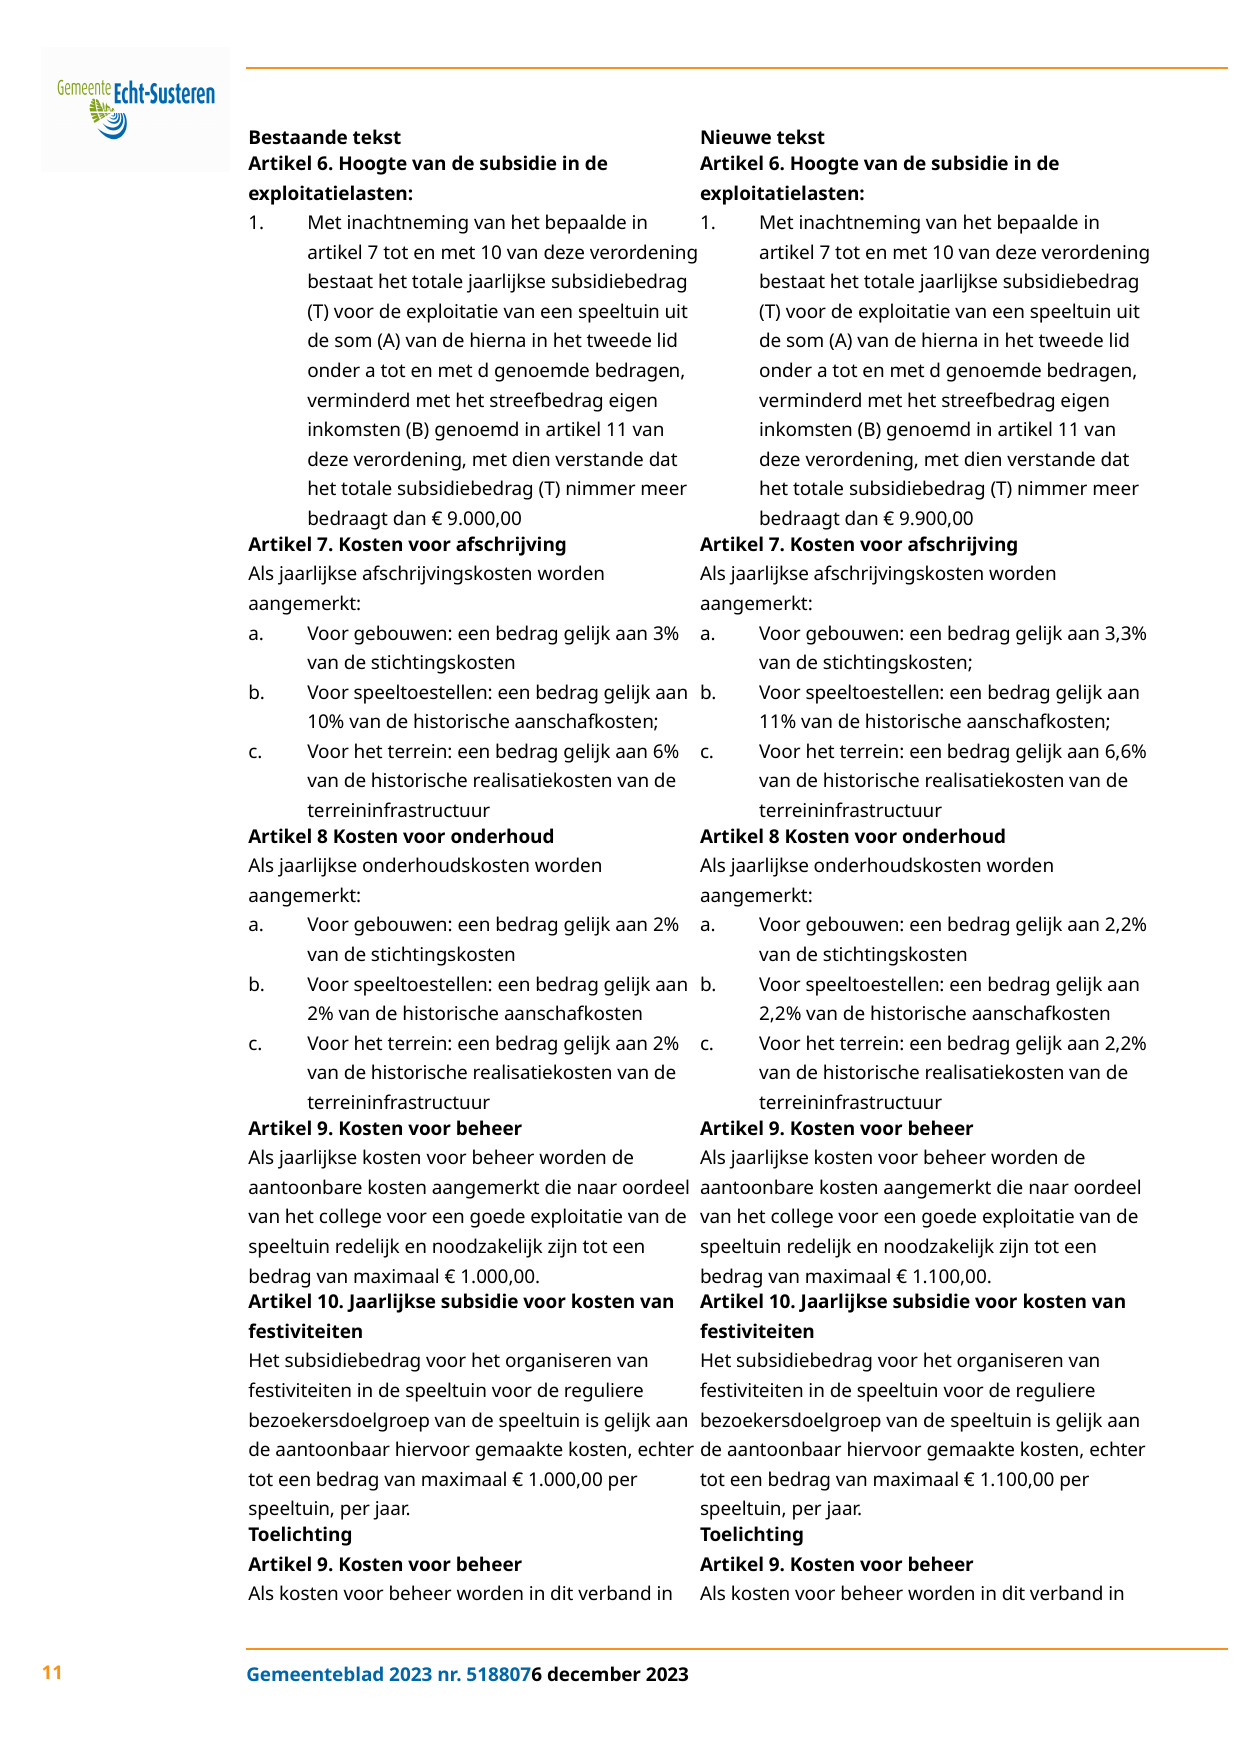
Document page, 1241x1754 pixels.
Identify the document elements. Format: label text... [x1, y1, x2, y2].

table_cell Artikel 10. Jaarlijkse subsidie voor kosten van festiviteiten Het subsidiebedrag voor het organiseren van festiviteiten in de speeltuin voor de reguliere bezoekersdoelgroep van de speeltuin is gelijk aan de aantoonbaar hiervoor gemaakte kosten, echter tot een bedrag van maximaal € 1.000,00 per speeltuin, per jaar. [248, 1289, 700, 1521]
table_cell Toelichting Artikel 9. Kosten voor beheer Als kosten voor beheer worden in dit verband in [700, 1521, 1152, 1606]
table_header Bestaande tekst [248, 125, 700, 150]
table_cell Artikel 7. Kosten voor afschrijving Als jaarlijkse afschrijvingskosten worden aangemerkt: Voor gebouwen: een bedrag gelijk aan 3,3% van de stichtingskosten; Voor speeltoestellen: een bedrag gelijk aan 11% van de historische aanschafkosten; Voor het terrein: een bedrag gelijk aan 6,6% van de historische realisatiekosten van de terreininfrastructuur [700, 531, 1152, 823]
table_cell Artikel 9. Kosten voor beheer Als jaarlijkse kosten voor beheer worden de aantoonbare kosten aangemerkt die naar oordeel van het college voor een goede exploitatie van de speeltuin redelijk en noodzakelijk zijn tot een bedrag van maximaal € 1.000,00. [248, 1115, 700, 1288]
picture [41, 47, 231, 172]
table_cell Artikel 6. Hoogte van de subsidie in de exploitatielasten: Met inachtneming van het bepaalde in artikel 7 tot en met 10 van deze verordening bestaat het totale jaarlijkse subsidiebedrag (T) voor de exploitatie van een speeltuin uit de som (A) van de hierna in het tweede lid onder a tot en met d genoemde bedragen, verminderd met het streefbedrag eigen inkomsten (B) genoemd in artikel 11 van deze verordening, met dien verstande dat het totale subsidiebedrag (T) nimmer meer bedraagt dan € 9.900,00 [700, 150, 1152, 531]
table_cell Artikel 9. Kosten voor beheer Als jaarlijkse kosten voor beheer worden de aantoonbare kosten aangemerkt die naar oordeel van het college voor een goede exploitatie van de speeltuin redelijk en noodzakelijk zijn tot een bedrag van maximaal € 1.100,00. [700, 1115, 1152, 1288]
table_cell Toelichting Artikel 9. Kosten voor beheer Als kosten voor beheer worden in dit verband in [248, 1521, 700, 1606]
table_cell Artikel 10. Jaarlijkse subsidie voor kosten van festiviteiten Het subsidiebedrag voor het organiseren van festiviteiten in de speeltuin voor de reguliere bezoekersdoelgroep van de speeltuin is gelijk aan de aantoonbaar hiervoor gemaakte kosten, echter tot een bedrag van maximaal € 1.100,00 per speeltuin, per jaar. [700, 1289, 1152, 1521]
table_cell Artikel 6. Hoogte van de subsidie in de exploitatielasten: Met inachtneming van het bepaalde in artikel 7 tot en met 10 van deze verordening bestaat het totale jaarlijkse subsidiebedrag (T) voor de exploitatie van een speeltuin uit de som (A) van de hierna in het tweede lid onder a tot en met d genoemde bedragen, verminderd met het streefbedrag eigen inkomsten (B) genoemd in artikel 11 van deze verordening, met dien verstande dat het totale subsidiebedrag (T) nimmer meer bedraagt dan € 9.000,00 [248, 150, 700, 531]
table_header Nieuwe tekst [700, 125, 1152, 150]
table_cell Artikel 8 Kosten voor onderhoud Als jaarlijkse onderhoudskosten worden aangemerkt: Voor gebouwen: een bedrag gelijk aan 2% van de stichtingskosten Voor speeltoestellen: een bedrag gelijk aan 2% van de historische aanschafkosten Voor het terrein: een bedrag gelijk aan 2% van de historische realisatiekosten van de terreininfrastructuur [248, 823, 700, 1115]
table_cell Artikel 8 Kosten voor onderhoud Als jaarlijkse onderhoudskosten worden aangemerkt: Voor gebouwen: een bedrag gelijk aan 2,2% van de stichtingskosten Voor speeltoestellen: een bedrag gelijk aan 2,2% van de historische aanschafkosten Voor het terrein: een bedrag gelijk aan 2,2% van de historische realisatiekosten van de terreininfrastructuur [700, 823, 1152, 1115]
table_cell Artikel 7. Kosten voor afschrijving Als jaarlijkse afschrijvingskosten worden aangemerkt: Voor gebouwen: een bedrag gelijk aan 3% van de stichtingskosten Voor speeltoestellen: een bedrag gelijk aan 10% van de historische aanschafkosten; Voor het terrein: een bedrag gelijk aan 6% van de historische realisatiekosten van de terreininfrastructuur [248, 531, 700, 823]
